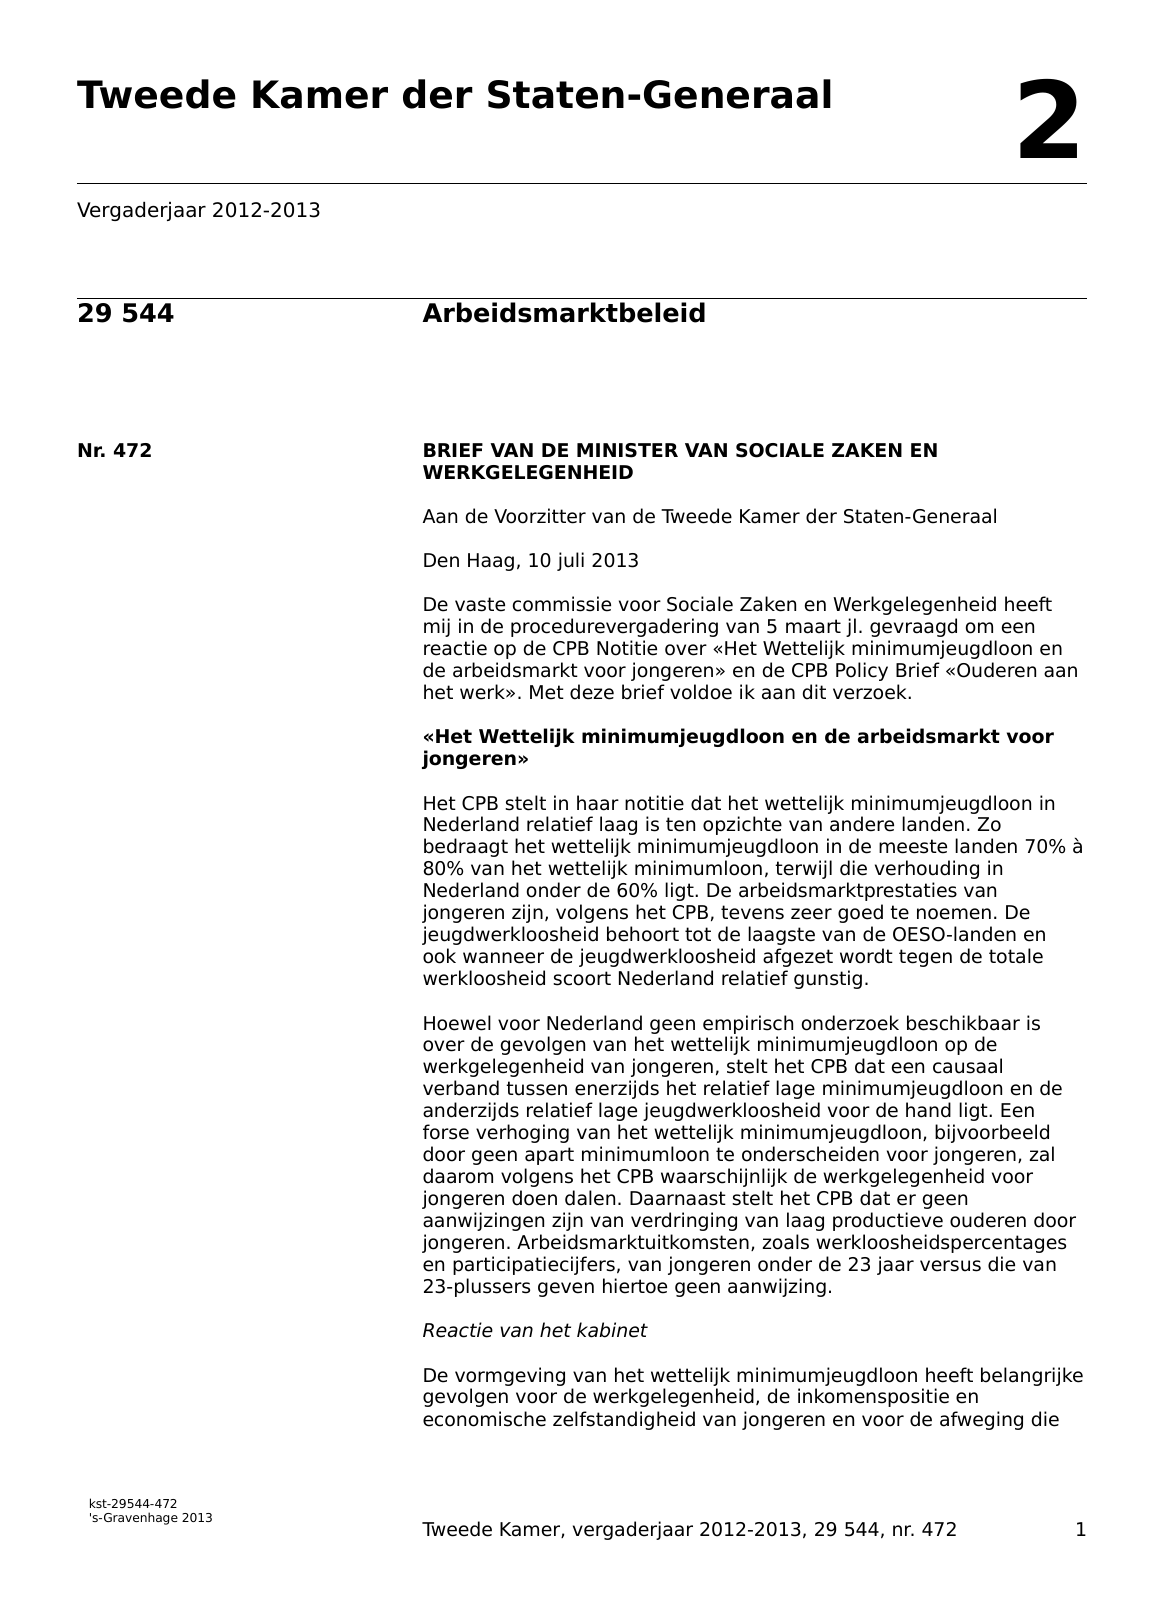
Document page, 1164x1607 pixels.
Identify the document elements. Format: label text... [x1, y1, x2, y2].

text Hoewel voor Nederland geen empirisch onderzoek beschikbaar is over de gevolgen van het wettelijk minimumjeugdloon op de werkgelegenheid van jongeren, stelt het CPB dat een causaal verband tussen enerzijds het relatief lage minimumjeugdloon en de anderzijds relatief lage jeugdwerkloosheid voor de hand ligt. Een forse verhoging van het wettelijk minimumjeugdloon, bijvoorbeeld door geen apart minimumloon te onderscheiden voor jongeren, zal daarom volgens het CPB waarschijnlijk de werkgelegenheid voor jongeren doen dalen. Daarnaast stelt het CPB dat er geen aanwijzingen zijn van verdringing van laag productieve ouderen door jongeren. Arbeidsmarktuitkomsten, zoals werkloosheidspercentages en participatiecijfers, van jongeren onder de 23 jaar versus die van 23-plussers geven hiertoe geen aanwijzing. [422, 1012, 1087, 1298]
table_cell Vergaderjaar 2012-2013 [77, 184, 1087, 298]
text 's-Gravenhage 2013 [88, 1511, 323, 1525]
text Den Haag, 10 juli 2013 [422, 550, 1087, 572]
text De vormgeving van het wettelijk minimumjeugdloon heeft belangrijke gevolgen voor de werkgelegenheid, de inkomenspositie en economische zelfstandigheid van jongeren en voor de afweging die [422, 1364, 1087, 1430]
subtitle «Het Wettelijk minimumjeugdloon en de arbeidsmarkt voor jongeren» [422, 726, 1087, 770]
table_header Tweede Kamer der Staten-Generaal [77, 59, 886, 183]
subtitle Nr. 472 BRIEF VAN DE MINISTER VAN SOCIALE ZAKEN EN WERKGELEGENHEID [77, 440, 1087, 484]
subtitle Reactie van het kabinet [422, 1320, 1087, 1342]
subtitle 29 544 Arbeidsmarktbeleid [77, 299, 1087, 329]
text Aan de Voorzitter van de Tweede Kamer der Staten-Generaal [422, 506, 1087, 528]
text Het CPB stelt in haar notitie dat het wettelijk minimumjeugdloon in Nederland relatief laag is ten opzichte van andere landen. Zo bedraagt het wettelijk minimumjeugdloon in de meeste landen 70% à 80% van het wettelijk minimumloon, terwijl die verhouding in Nederland onder de 60% ligt. De arbeidsmarktprestaties van jongeren zijn, volgens het CPB, tevens zeer goed te noemen. De jeugdwerkloosheid behoort tot de laagste van de OESO-landen en ook wanneer de jeugdwerkloosheid afgezet wordt tegen de totale werkloosheid scoort Nederland relatief gunstig. [422, 792, 1087, 990]
text De vaste commissie voor Sociale Zaken en Werkgelegenheid heeft mij in de procedurevergadering van 5 maart jl. gevraagd om een reactie op de CPB Notitie over «Het Wettelijk minimumjeugdloon en de arbeidsmarkt voor jongeren» en de CPB Policy Brief «Ouderen aan het werk». Met deze brief voldoe ik aan dit verzoek. [422, 594, 1087, 704]
table_header 2 [886, 59, 1087, 183]
text kst-29544-472 [88, 1497, 323, 1511]
